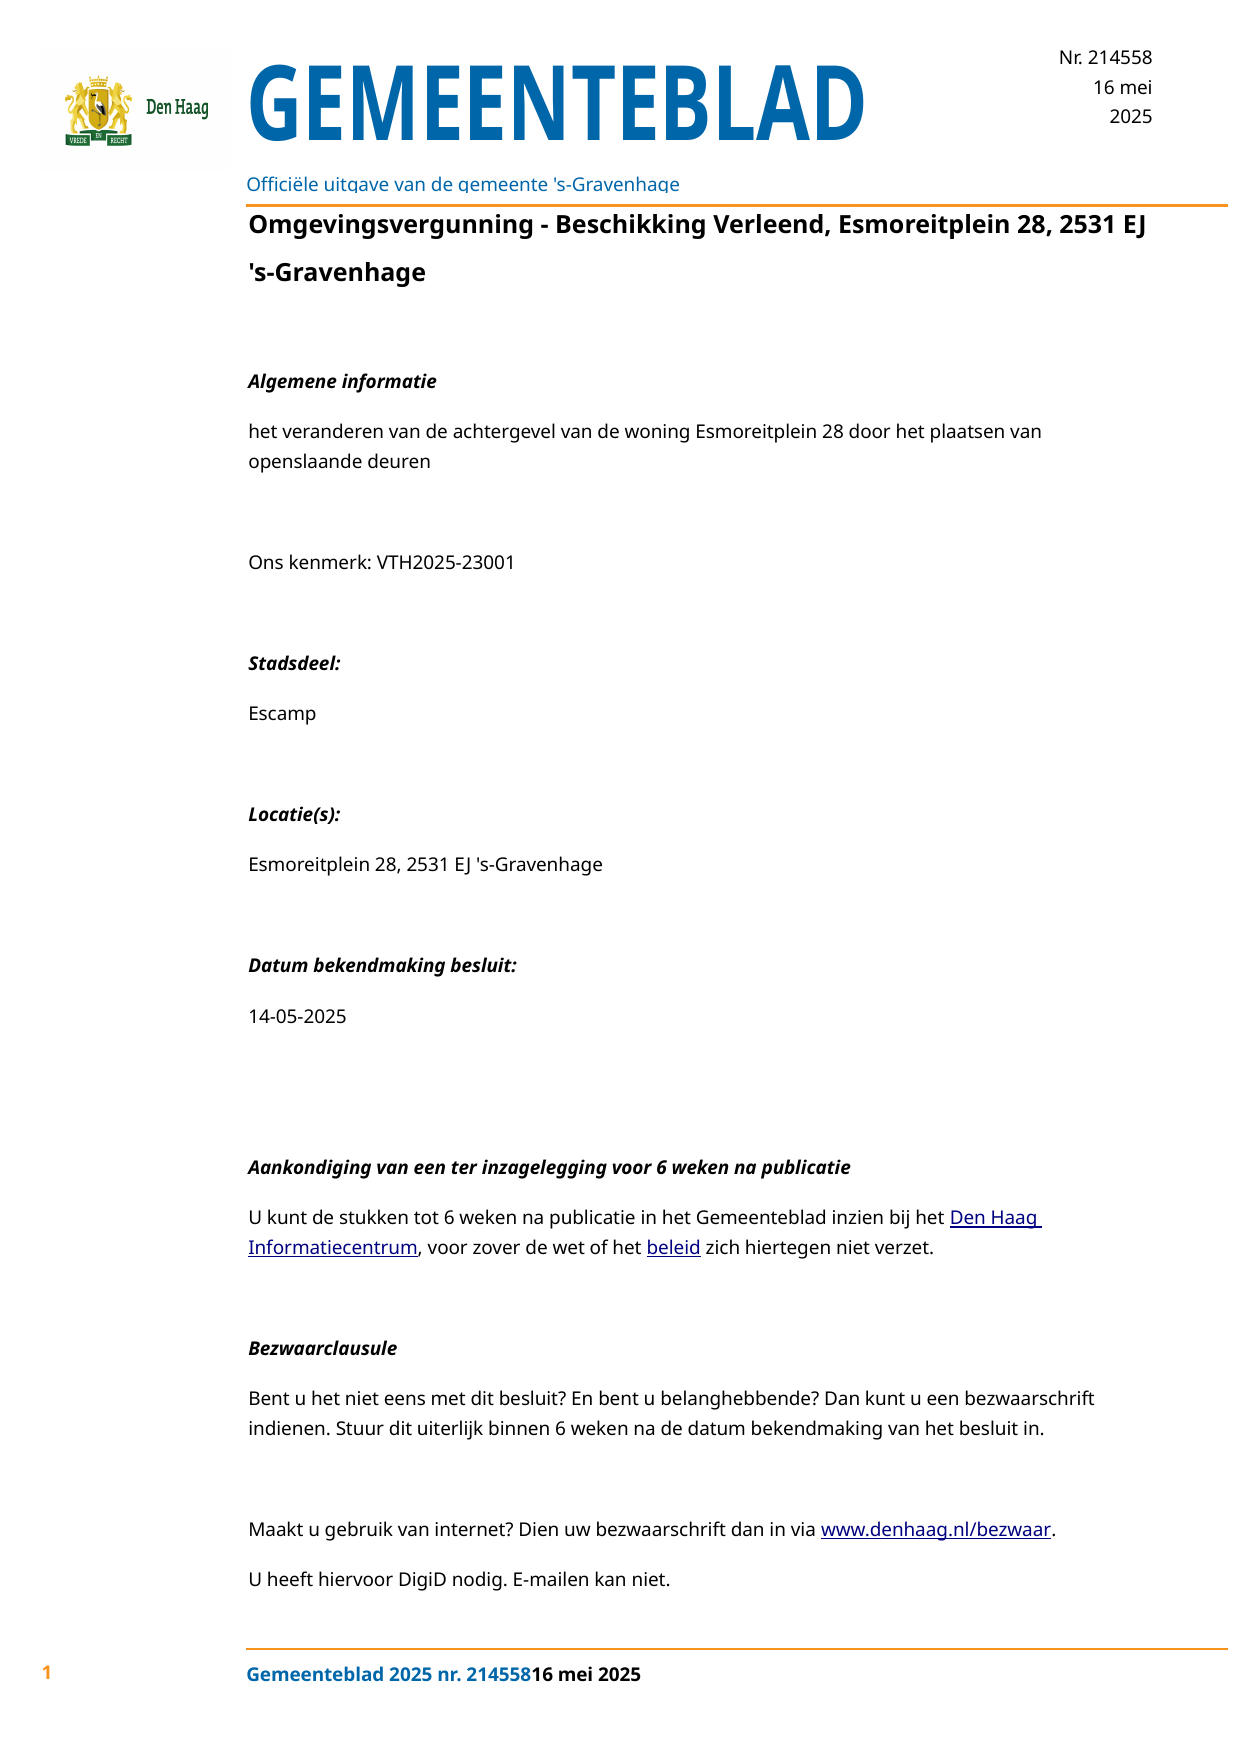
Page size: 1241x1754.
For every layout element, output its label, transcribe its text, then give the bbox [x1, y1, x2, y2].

text U heeft hiervoor DigiD nodig. E-mailen kan niet. [248, 1566, 1152, 1592]
text Maakt u gebruik van internet? Dien uw bezwaarschrift dan in via www.denhaag.nl/bezwaar. [248, 1516, 1152, 1542]
text Omgevingsvergunning - Beschikking Verleend, Esmoreitplein 28, 2531 EJ 's-Gravenhage [248, 207, 1152, 288]
text Bezwaarclausule [248, 1335, 1152, 1361]
text het veranderen van de achtergevel van de woning Esmoreitplein 28 door het plaatsen van openslaande deuren [248, 419, 1152, 474]
text 14-05-2025 [248, 1003, 1152, 1029]
text Ons kenmerk: VTH2025-23001 [248, 549, 1152, 575]
text Esmoreitplein 28, 2531 EJ 's-Gravenhage [248, 852, 1152, 877]
text Locatie(s): [248, 801, 1152, 827]
text Stadsdeel: [248, 650, 1152, 676]
picture [41, 47, 231, 172]
text U kunt de stukken tot 6 weken na publicatie in het Gemeenteblad inzien bij het Den Haag Informatiecentrum, voor zover de wet of het beleid zich hiertegen niet verzet. [248, 1204, 1152, 1260]
text Escamp [248, 700, 1152, 726]
text Aankondiging van een ter inzagelegging voor 6 weken na publicatie [248, 1154, 1152, 1180]
text Bent u het niet eens met dit besluit? En bent u belanghebbende? Dan kunt u een bezwaarschrift indienen. Stuur dit uiterlijk binnen 6 weken na de datum bekendmaking van het besluit in. [248, 1385, 1152, 1441]
text Algemene informatie [248, 368, 1152, 394]
text Datum bekendmaking besluit: [248, 952, 1152, 978]
